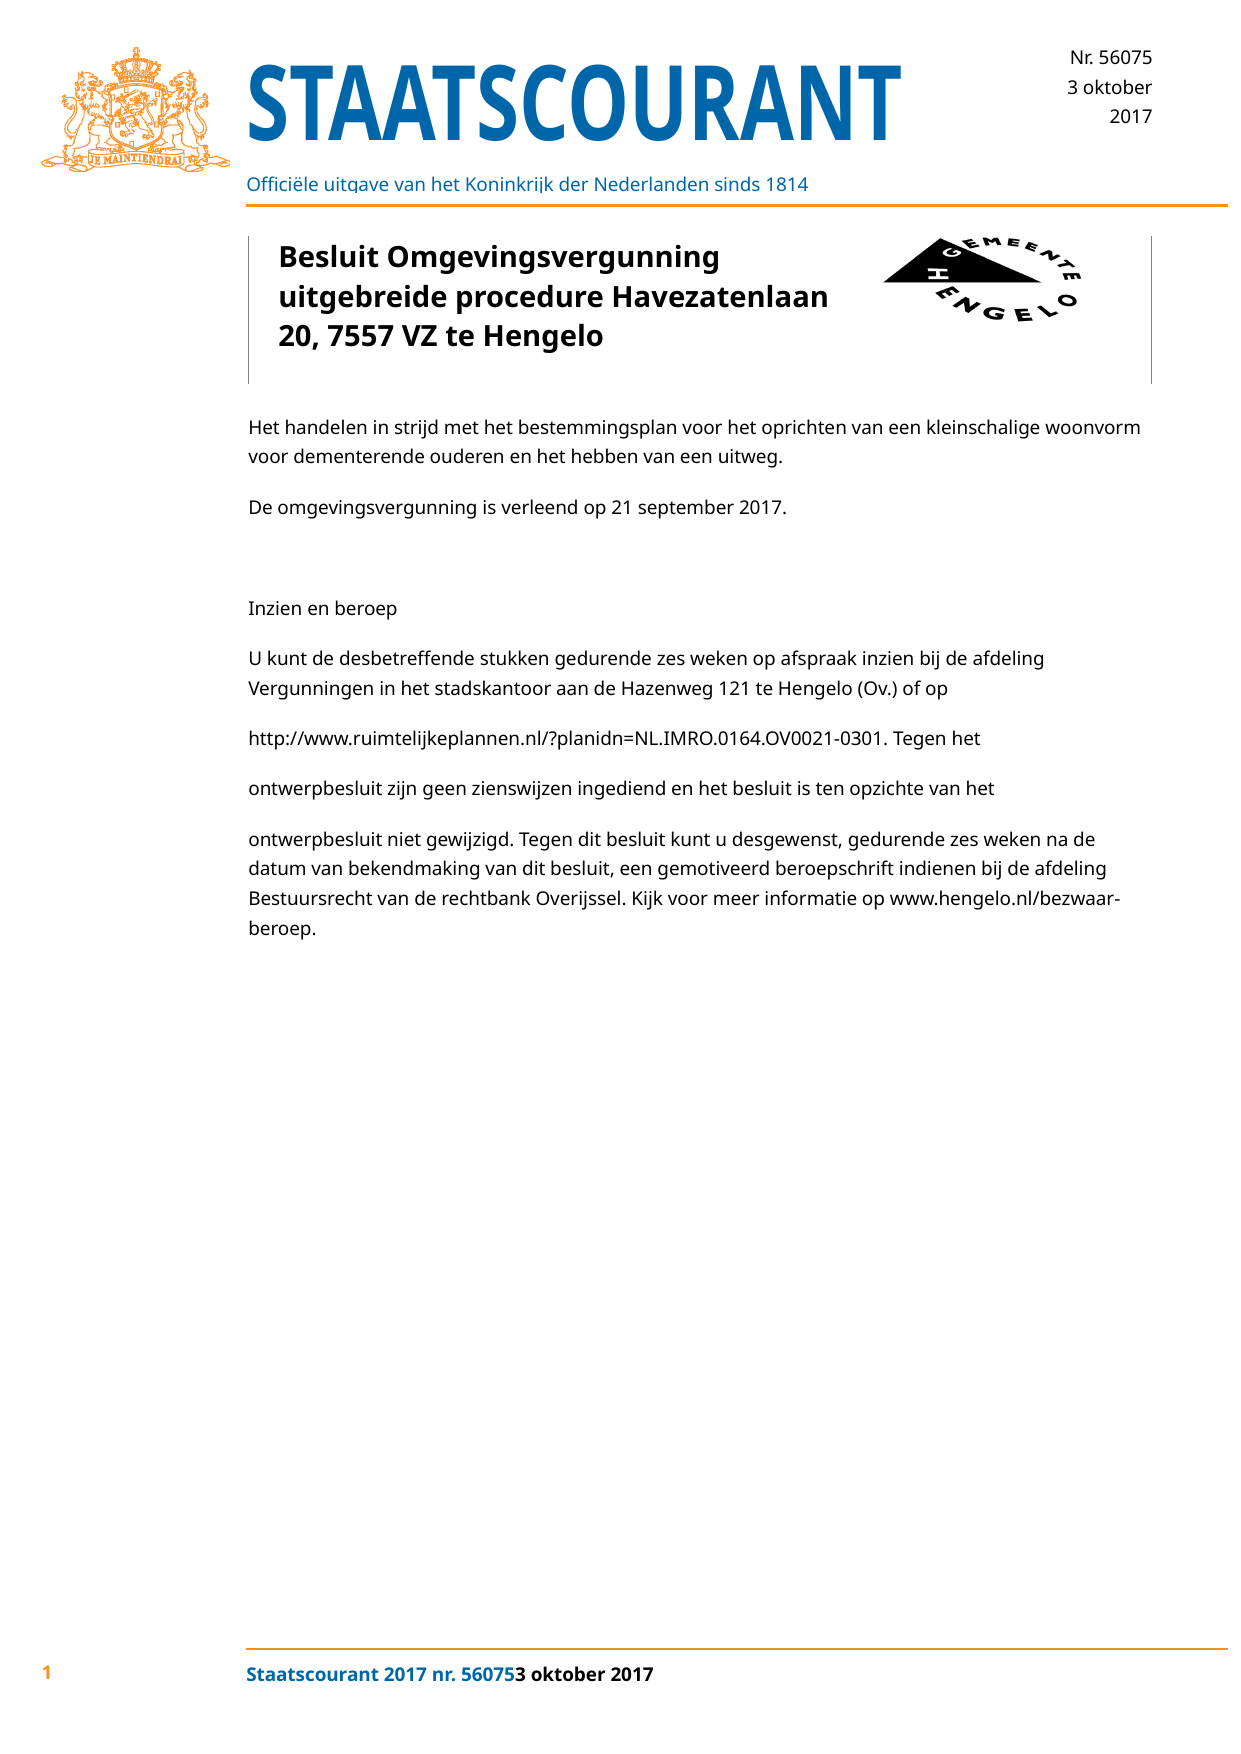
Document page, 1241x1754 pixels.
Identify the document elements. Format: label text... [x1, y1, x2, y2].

text http://www.ruimtelijkeplannen.nl/?planidn=NL.IMRO.0164.OV0021-0301. Tegen het [248, 725, 1152, 751]
table_header [850, 236, 1151, 384]
text U kunt de desbetreffende stukken gedurende zes weken op afspraak inzien bij de afdeling Vergunningen in het stadskantoor aan de Hazenweg 121 te Hengelo (Ov.) of op [248, 645, 1152, 701]
text Inzien en beroep [248, 595, 1152, 621]
table_header Besluit Omgevingsvergunning uitgebreide procedure Havezatenlaan 20, 7557 VZ te Hengelo [249, 236, 850, 384]
picture [41, 47, 231, 172]
text Het handelen in strijd met het bestemmingsplan voor het oprichten van een kleinschalige woonvorm voor dementerende ouderen en het hebben van een uitweg. [248, 414, 1152, 469]
text ontwerpbesluit zijn geen zienswijzen ingediend en het besluit is ten opzichte van het [248, 776, 1152, 801]
text ontwerpbesluit niet gewijzigd. Tegen dit besluit kunt u desgewenst, gedurende zes weken na de datum van bekendmaking van dit besluit, een gemotiveerd beroepschrift indienen bij de afdeling Bestuursrecht van de rechtbank Overijssel. Kijk voor meer informatie op www.hengelo.nl/bezwaar-beroep. [248, 826, 1152, 941]
picture [882, 236, 1119, 322]
text De omgevingsvergunning is verleend op 21 september 2017. [248, 494, 1152, 520]
